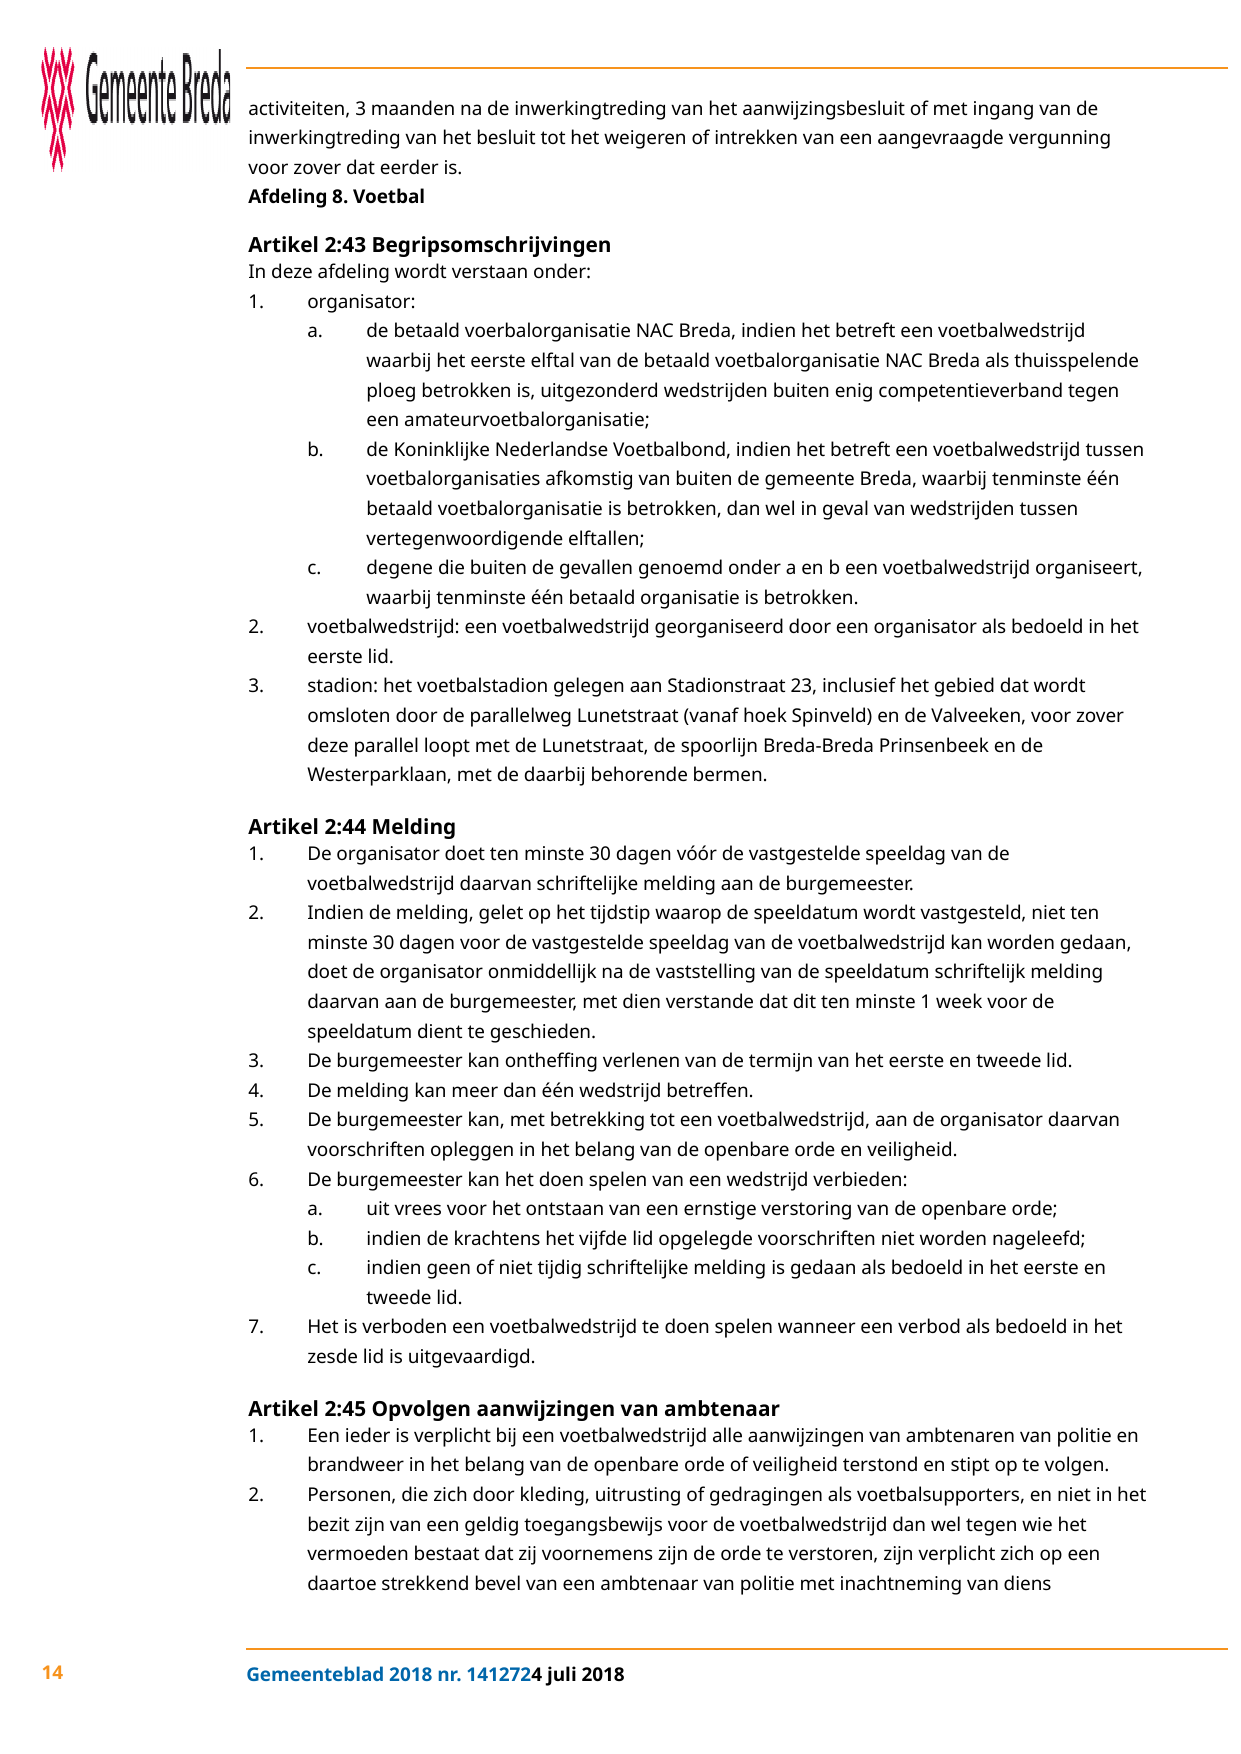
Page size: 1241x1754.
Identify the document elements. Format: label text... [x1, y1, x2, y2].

list De burgemeester kan ontheffing verlenen van de termijn van het eerste en tweede lid. [248, 1047, 1152, 1073]
text Artikel 2:45 Opvolgen aanwijzingen van ambtenaar [248, 1394, 1152, 1422]
list De burgemeester kan het doen spelen van een wedstrijd verbieden: [248, 1166, 1152, 1191]
list indien geen of niet tijdig schriftelijke melding is gedaan als bedoeld in het eerste en tweede lid. [307, 1254, 1152, 1310]
picture [41, 47, 231, 172]
list De melding kan meer dan één wedstrijd betreffen. [248, 1077, 1152, 1103]
list Een ieder is verplicht bij een voetbalwedstrijd alle aanwijzingen van ambtenaren van politie en brandweer in het belang van de openbare orde of veiligheid terstond en stipt op te volgen. [248, 1422, 1152, 1477]
list indien de krachtens het vijfde lid opgelegde voorschriften niet worden nageleefd; [307, 1225, 1152, 1251]
list De organisator doet ten minste 30 dagen vóór de vastgestelde speeldag van de voetbalwedstrijd daarvan schriftelijke melding aan de burgemeester. [248, 840, 1152, 896]
text Afdeling 8. Voetbal [248, 183, 1152, 209]
text activiteiten, 3 maanden na de inwerkingtreding van het aanwijzingsbesluit of met ingang van de inwerkingtreding van het besluit tot het weigeren of intrekken van een aangevraagde vergunning voor zover dat eerder is. [248, 95, 1152, 180]
list stadion: het voetbalstadion gelegen aan Stadionstraat 23, inclusief het gebied dat wordt omsloten door de parallelweg Lunetstraat (vanaf hoek Spinveld) en de Valveeken, voor zover deze parallel loopt met de Lunetstraat, de spoorlijn Breda-Breda Prinsenbeek en de Westerparklaan, met de daarbij behorende bermen. [248, 673, 1152, 787]
text Artikel 2:43 Begripsomschrijvingen [248, 230, 1152, 258]
list Het is verboden een voetbalwedstrijd te doen spelen wanneer een verbod als bedoeld in het zesde lid is uitgevaardigd. [248, 1314, 1152, 1369]
list uit vrees voor het ontstaan van een ernstige verstoring van de openbare orde; [307, 1195, 1152, 1221]
list de Koninklijke Nederlandse Voetbalbond, indien het betreft een voetbalwedstrijd tussen voetbalorganisaties afkomstig van buiten de gemeente Breda, waarbij tenminste één betaald voetbalorganisatie is betrokken, dan wel in geval van wedstrijden tussen vertegenwoordigende elftallen; [307, 436, 1152, 551]
list Indien de melding, gelet op het tijdstip waarop de speeldatum wordt vastgesteld, niet ten minste 30 dagen voor de vastgestelde speeldag van de voetbalwedstrijd kan worden gedaan, doet de organisator onmiddellijk na de vaststelling van de speeldatum schriftelijk melding daarvan aan de burgemeester, met dien verstande dat dit ten minste 1 week voor de speeldatum dient te geschieden. [248, 899, 1152, 1043]
list voetbalwedstrijd: een voetbalwedstrijd georganiseerd door een organisator als bedoeld in het eerste lid. [248, 613, 1152, 669]
list organisator: [248, 288, 1152, 314]
list Personen, die zich door kleding, uitrusting of gedragingen als voetbalsupporters, en niet in het bezit zijn van een geldig toegangsbewijs voor de voetbalwedstrijd dan wel tegen wie het vermoeden bestaat dat zij voornemens zijn de orde te verstoren, zijn verplicht zich op een daartoe strekkend bevel van een ambtenaar van politie met inachtneming van diens [248, 1481, 1152, 1596]
list de betaald voerbalorganisatie NAC Breda, indien het betreft een voetbalwedstrijd waarbij het eerste elftal van de betaald voetbalorganisatie NAC Breda als thuisspelende ploeg betrokken is, uitgezonderd wedstrijden buiten enig competentieverband tegen een amateurvoetbalorganisatie; [307, 318, 1152, 432]
list degene die buiten de gevallen genoemd onder a en b een voetbalwedstrijd organiseert, waarbij tenminste één betaald organisatie is betrokken. [307, 554, 1152, 610]
text In deze afdeling wordt verstaan onder: [248, 258, 1152, 284]
text Artikel 2:44 Melding [248, 812, 1152, 840]
list De burgemeester kan, met betrekking tot een voetbalwedstrijd, aan de organisator daarvan voorschriften opleggen in het belang van de openbare orde en veiligheid. [248, 1107, 1152, 1162]
